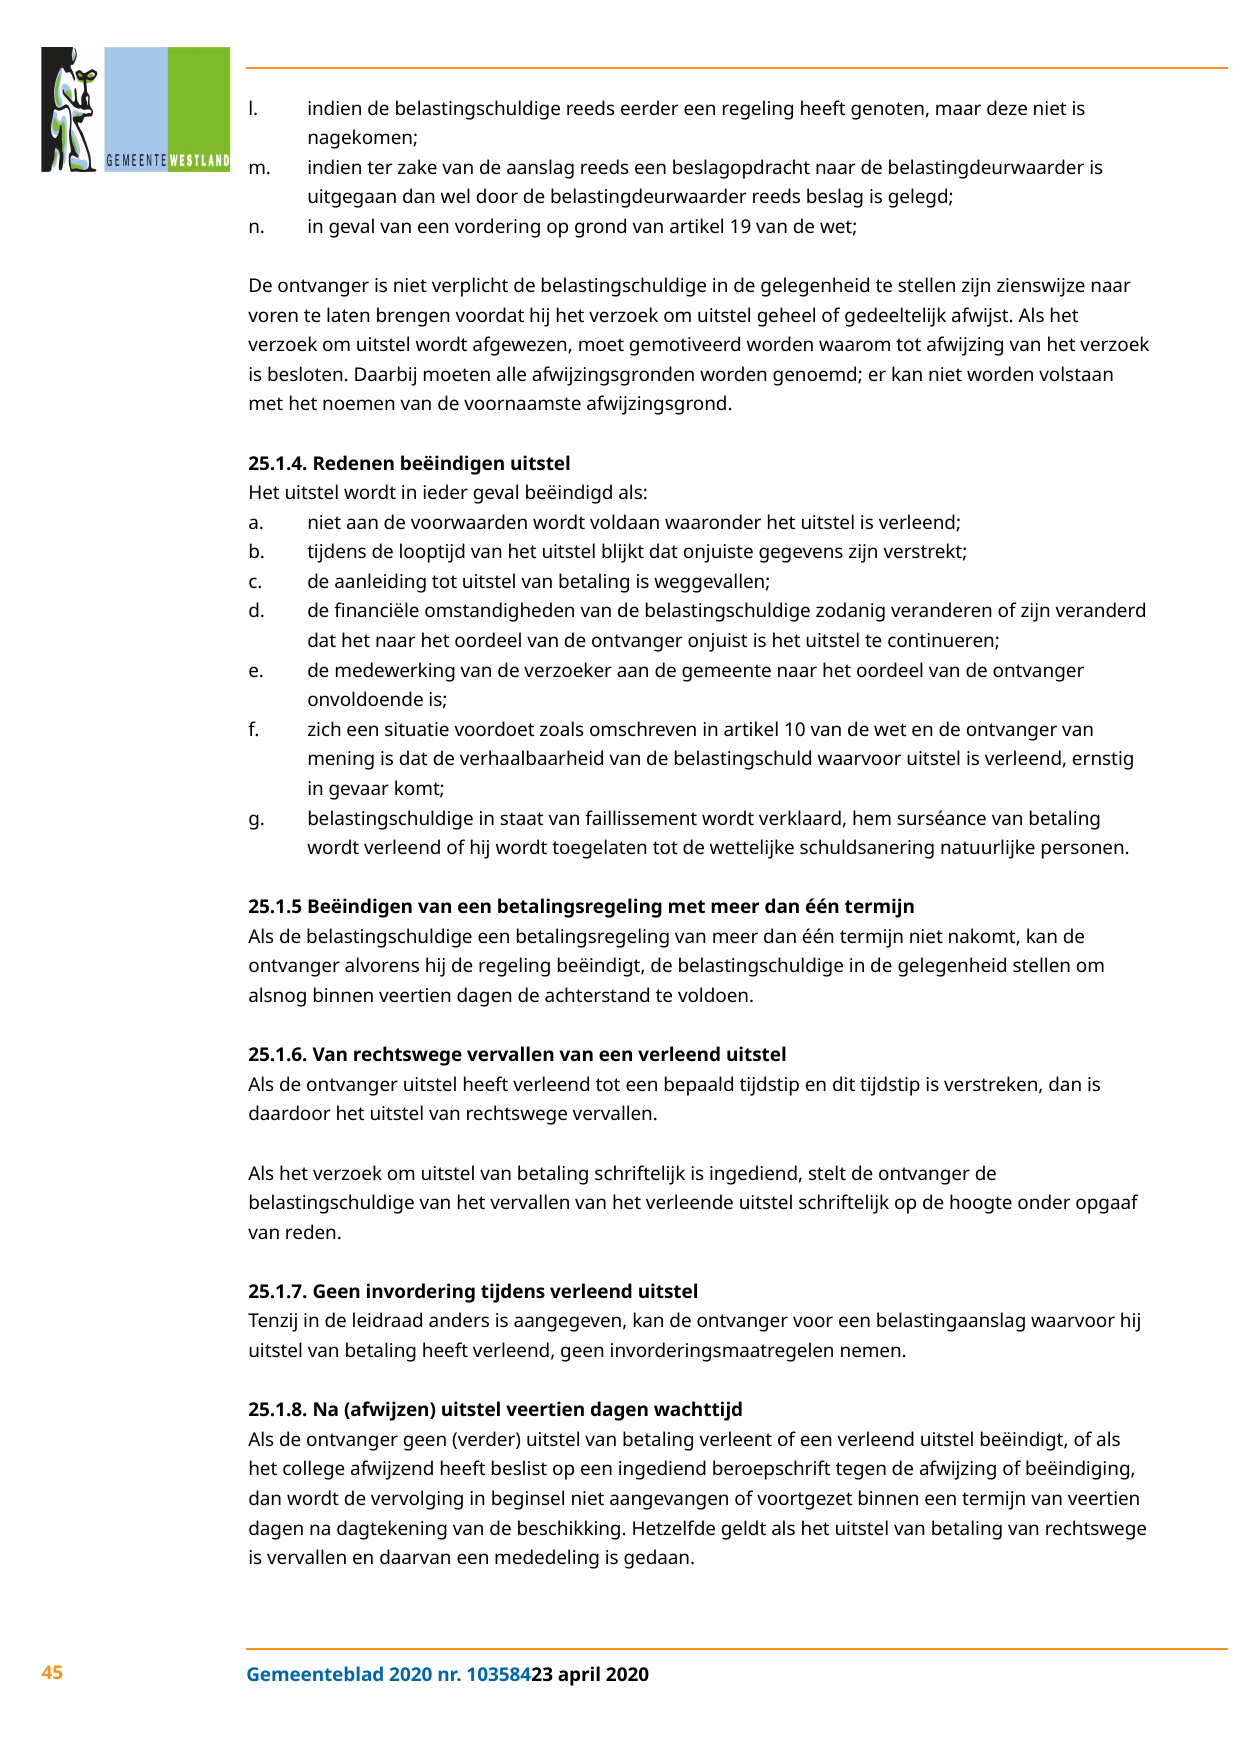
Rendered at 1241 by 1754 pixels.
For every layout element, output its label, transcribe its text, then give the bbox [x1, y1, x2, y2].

list indien de belastingschuldige reeds eerder een regeling heeft genoten, maar deze niet is nagekomen; [248, 95, 1152, 150]
list zich een situatie voordoet zoals omschreven in artikel 10 van de wet en de ontvanger van mening is dat de verhaalbaarheid van de belastingschuld waarvoor uitstel is verleend, ernstig in gevaar komt; [248, 716, 1152, 801]
text Als de belastingschuldige een betalingsregeling van meer dan één termijn niet nakomt, kan de ontvanger alvorens hij de regeling beëindigt, de belastingschuldige in de gelegenheid stellen om alsnog binnen veertien dagen de achterstand te voldoen. [248, 923, 1152, 1008]
list de financiële omstandigheden van de belastingschuldige zodanig veranderen of zijn veranderd dat het naar het oordeel van de ontvanger onjuist is het uitstel te continueren; [248, 598, 1152, 653]
list de medewerking van de verzoeker aan de gemeente naar het oordeel van de ontvanger onvoldoende is; [248, 657, 1152, 712]
text Als de ontvanger uitstel heeft verleend tot een bepaald tijdstip en dit tijdstip is verstreken, dan is daardoor het uitstel van rechtswege vervallen. [248, 1071, 1152, 1126]
list de aanleiding tot uitstel van betaling is weggevallen; [248, 568, 1152, 594]
text 25.1.5 Beëindigen van een betalingsregeling met meer dan één termijn [248, 893, 1152, 919]
list in geval van een vordering op grond van artikel 19 van de wet; [248, 213, 1152, 239]
text Als het verzoek om uitstel van betaling schriftelijk is ingediend, stelt de ontvanger de belastingschuldige van het vervallen van het verleende uitstel schriftelijk op de hoogte onder opgaaf van reden. [248, 1160, 1152, 1245]
text 25.1.6. Van rechtswege vervallen van een verleend uitstel [248, 1041, 1152, 1067]
text 25.1.8. Na (afwijzen) uitstel veertien dagen wachttijd [248, 1396, 1152, 1422]
list indien ter zake van de aanslag reeds een beslagopdracht naar de belastingdeurwaarder is uitgegaan dan wel door de belastingdeurwaarder reeds beslag is gelegd; [248, 154, 1152, 209]
text Als de ontvanger geen (verder) uitstel van betaling verleent of een verleend uitstel beëindigt, of als het college afwijzend heeft beslist op een ingediend beroepschrift tegen de afwijzing of beëindiging, dan wordt de vervolging in beginsel niet aangevangen of voortgezet binnen een termijn van veertien dagen na dagtekening van de beschikking. Hetzelfde geldt als het uitstel van betaling van rechtswege is vervallen en daarvan een mededeling is gedaan. [248, 1426, 1152, 1570]
list belastingschuldige in staat van faillissement wordt verklaard, hem surséance van betaling wordt verleend of hij wordt toegelaten tot de wettelijke schuldsanering natuurlijke personen. [248, 805, 1152, 860]
text De ontvanger is niet verplicht de belastingschuldige in de gelegenheid te stellen zijn zienswijze naar voren te laten brengen voordat hij het verzoek om uitstel geheel of gedeeltelijk afwijst. Als het verzoek om uitstel wordt afgewezen, moet gemotiveerd worden waarom tot afwijzing van het verzoek is besloten. Daarbij moeten alle afwijzingsgronden worden genoemd; er kan niet worden volstaan met het noemen van de voornaamste afwijzingsgrond. [248, 272, 1152, 416]
text Het uitstel wordt in ieder geval beëindigd als: [248, 479, 1152, 505]
text Tenzij in de leidraad anders is aangegeven, kan de ontvanger voor een belastingaanslag waarvoor hij uitstel van betaling heeft verleend, geen invorderingsmaatregelen nemen. [248, 1308, 1152, 1363]
list niet aan de voorwaarden wordt voldaan waaronder het uitstel is verleend; [248, 509, 1152, 535]
text 25.1.4. Redenen beëindigen uitstel [248, 450, 1152, 476]
picture [41, 47, 231, 172]
list tijdens de looptijd van het uitstel blijkt dat onjuiste gegevens zijn verstrekt; [248, 538, 1152, 564]
text 25.1.7. Geen invordering tijdens verleend uitstel [248, 1278, 1152, 1304]
